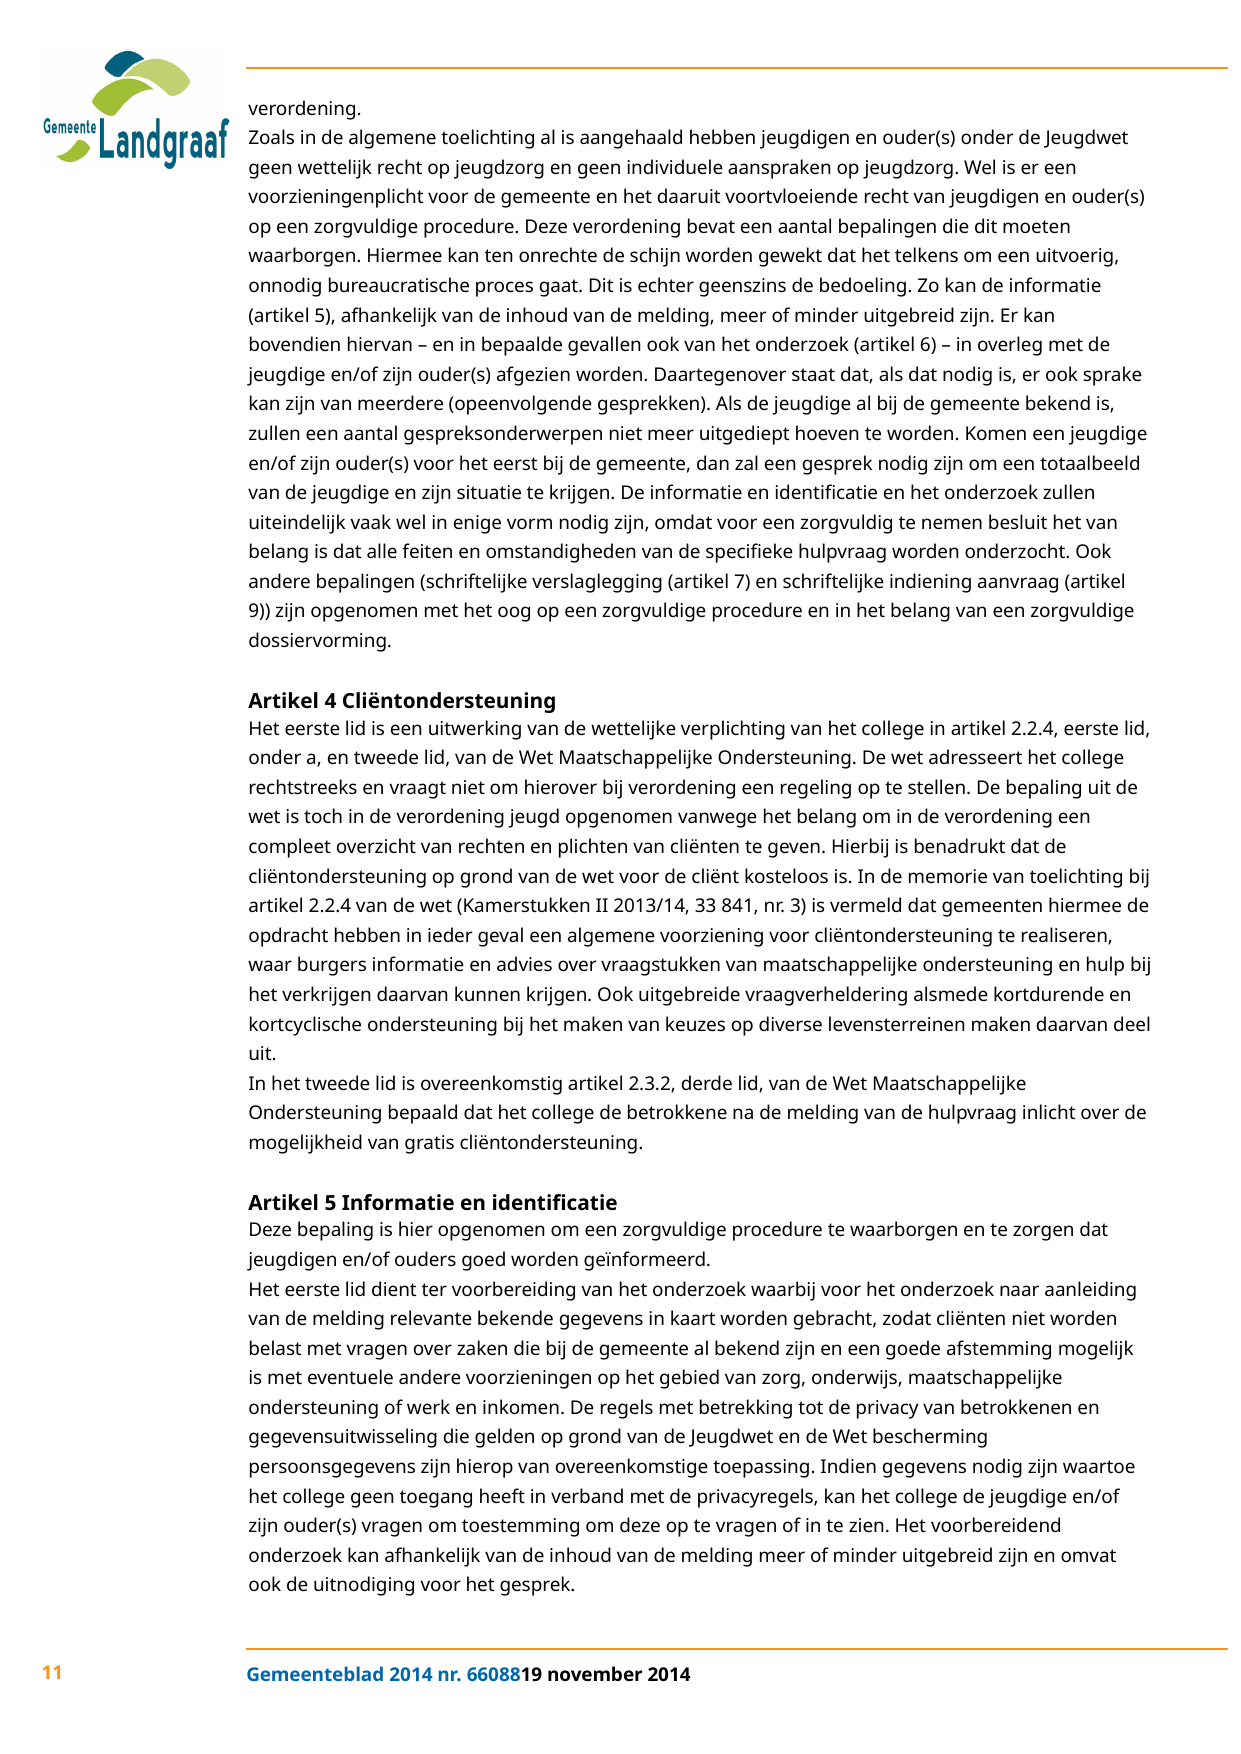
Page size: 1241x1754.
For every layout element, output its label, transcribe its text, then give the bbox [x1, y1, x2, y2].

text In het tweede lid is overeenkomstig artikel 2.3.2, derde lid, van de Wet Maatschappelijke Ondersteuning bepaald dat het college de betrokkene na de melding van de hulpvraag inlicht over de mogelijkheid van gratis cliëntondersteuning. [248, 1070, 1152, 1155]
picture [41, 47, 231, 172]
text Artikel 4 Cliëntondersteuning [248, 686, 1152, 715]
text Het eerste lid dient ter voorbereiding van het onderzoek waarbij voor het onderzoek naar aanleiding van de melding relevante bekende gegevens in kaart worden gebracht, zodat cliënten niet worden belast met vragen over zaken die bij de gemeente al bekend zijn en een goede afstemming mogelijk is met eventuele andere voorzieningen op het gebied van zorg, onderwijs, maatschappelijke ondersteuning of werk en inkomen. De regels met betrekking tot de privacy van betrokkenen en gegevensuitwisseling die gelden op grond van de Jeugdwet en de Wet bescherming persoonsgegevens zijn hierop van overeenkomstige toepassing. Indien gegevens nodig zijn waartoe het college geen toegang heeft in verband met de privacyregels, kan het college de jeugdige en/of zijn ouder(s) vragen om toestemming om deze op te vragen of in te zien. Het voorbereidend onderzoek kan afhankelijk van de inhoud van de melding meer of minder uitgebreid zijn en omvat ook de uitnodiging voor het gesprek. [248, 1276, 1152, 1597]
text Het eerste lid is een uitwerking van de wettelijke verplichting van het college in artikel 2.2.4, eerste lid, onder a, en tweede lid, van de Wet Maatschappelijke Ondersteuning. De wet adresseert het college rechtstreeks en vraagt niet om hierover bij verordening een regeling op te stellen. De bepaling uit de wet is toch in de verordening jeugd opgenomen vanwege het belang om in de verordening een compleet overzicht van rechten en plichten van cliënten te geven. Hierbij is benadrukt dat de cliëntondersteuning op grond van de wet voor de cliënt kosteloos is. In de memorie van toelichting bij artikel 2.2.4 van de wet (Kamerstukken II 2013/14, 33 841, nr. 3) is vermeld dat gemeenten hiermee de opdracht hebben in ieder geval een algemene voorziening voor cliëntondersteuning te realiseren, waar burgers informatie en advies over vraagstukken van maatschappelijke ondersteuning en hulp bij het verkrijgen daarvan kunnen krijgen. Ook uitgebreide vraagverheldering alsmede kortdurende en kortcyclische ondersteuning bij het maken van keuzes op diverse levensterreinen maken daarvan deel uit. [248, 715, 1152, 1066]
text verordening. [248, 95, 1152, 121]
text Zoals in de algemene toelichting al is aangehaald hebben jeugdigen en ouder(s) onder de Jeugdwet geen wettelijk recht op jeugdzorg en geen individuele aanspraken op jeugdzorg. Wel is er een voorzieningenplicht voor de gemeente en het daaruit voortvloeiende recht van jeugdigen en ouder(s) op een zorgvuldige procedure. Deze verordening bevat een aantal bepalingen die dit moeten waarborgen. Hiermee kan ten onrechte de schijn worden gewekt dat het telkens om een uitvoerig, onnodig bureaucratische proces gaat. Dit is echter geenszins de bedoeling. Zo kan de informatie (artikel 5), afhankelijk van de inhoud van de melding, meer of minder uitgebreid zijn. Er kan bovendien hiervan – en in bepaalde gevallen ook van het onderzoek (artikel 6) – in overleg met de jeugdige en/of zijn ouder(s) afgezien worden. Daartegenover staat dat, als dat nodig is, er ook sprake kan zijn van meerdere (opeenvolgende gesprekken). Als de jeugdige al bij de gemeente bekend is, zullen een aantal gespreksonderwerpen niet meer uitgediept hoeven te worden. Komen een jeugdige en/of zijn ouder(s) voor het eerst bij de gemeente, dan zal een gesprek nodig zijn om een totaalbeeld van de jeugdige en zijn situatie te krijgen. De informatie en identificatie en het onderzoek zullen uiteindelijk vaak wel in enige vorm nodig zijn, omdat voor een zorgvuldig te nemen besluit het van belang is dat alle feiten en omstandigheden van de specifieke hulpvraag worden onderzocht. Ook andere bepalingen (schriftelijke verslaglegging (artikel 7) en schriftelijke indiening aanvraag (artikel 9)) zijn opgenomen met het oog op een zorgvuldige procedure en in het belang van een zorgvuldige dossiervorming. [248, 124, 1152, 653]
text Artikel 5 Informatie en identificatie [248, 1188, 1152, 1217]
text Deze bepaling is hier opgenomen om een zorgvuldige procedure te waarborgen en te zorgen dat jeugdigen en/of ouders goed worden geïnformeerd. [248, 1217, 1152, 1272]
